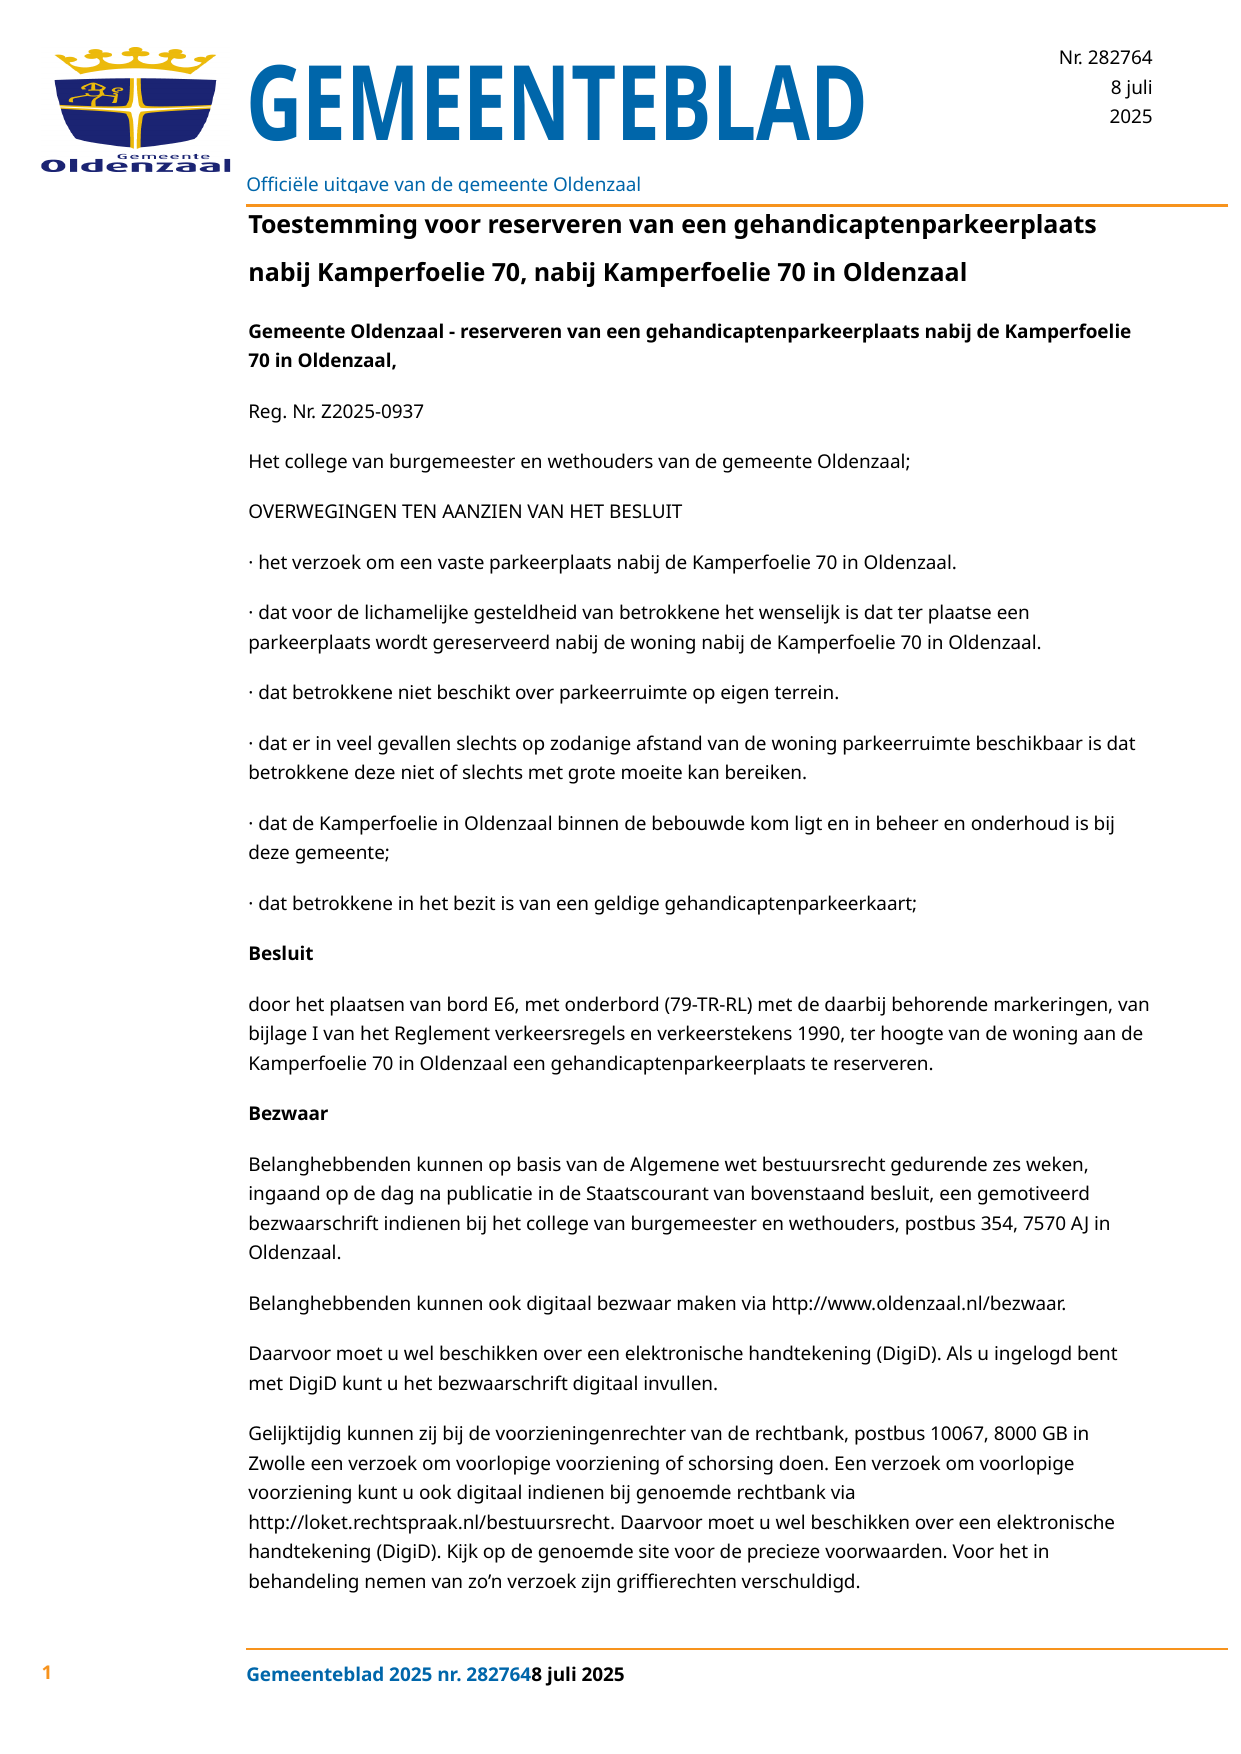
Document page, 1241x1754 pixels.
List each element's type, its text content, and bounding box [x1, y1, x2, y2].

text · dat betrokkene in het bezit is van een geldige gehandicaptenparkeerkaart; [248, 890, 1152, 916]
text Het college van burgemeester en wethouders van de gemeente Oldenzaal; [248, 448, 1152, 474]
text Besluit [248, 940, 1152, 966]
picture [41, 47, 231, 172]
text Toestemming voor reserveren van een gehandicaptenparkeerplaats nabij Kamperfoelie 70, nabij Kamperfoelie 70 in Oldenzaal [248, 207, 1152, 288]
text Belanghebbenden kunnen op basis van de Algemene wet bestuursrecht gedurende zes weken, ingaand op de dag na publicatie in de Staatscourant van bovenstaand besluit, een gemotiveerd bezwaarschrift indienen bij het college van burgemeester en wethouders, postbus 354, 7570 AJ in Oldenzaal. [248, 1151, 1152, 1265]
text Belanghebbenden kunnen ook digitaal bezwaar maken via http://www.oldenzaal.nl/bezwaar. [248, 1290, 1152, 1316]
text OVERWEGINGEN TEN AANZIEN VAN HET BESLUIT [248, 499, 1152, 524]
text Bezwaar [248, 1100, 1152, 1126]
text Reg. Nr. Z2025-0937 [248, 398, 1152, 424]
text · dat de Kamperfoelie in Oldenzaal binnen de bebouwde kom ligt en in beheer en onderhoud is bij deze gemeente; [248, 810, 1152, 865]
text · dat betrokkene niet beschikt over parkeerruimte op eigen terrein. [248, 679, 1152, 705]
text · dat er in veel gevallen slechts op zodanige afstand van de woning parkeerruimte beschikbaar is dat betrokkene deze niet of slechts met grote moeite kan bereiken. [248, 730, 1152, 785]
text Gemeente Oldenzaal - reserveren van een gehandicaptenparkeerplaats nabij de Kamperfoelie 70 in Oldenzaal, [248, 318, 1152, 373]
text Gelijktijdig kunnen zij bij de voorzieningenrechter van de rechtbank, postbus 10067, 8000 GB in Zwolle een verzoek om voorlopige voorziening of schorsing doen. Een verzoek om voorlopige voorziening kunt u ook digitaal indienen bij genoemde rechtbank via http://loket.rechtspraak.nl/bestuursrecht. Daarvoor moet u wel beschikken over een elektronische handtekening (DigiD). Kijk op de genoemde site voor de precieze voorwaarden. Voor het in behandeling nemen van zo’n verzoek zijn griffierechten verschuldigd. [248, 1420, 1152, 1594]
text · het verzoek om een vaste parkeerplaats nabij de Kamperfoelie 70 in Oldenzaal. [248, 549, 1152, 575]
text · dat voor de lichamelijke gesteldheid van betrokkene het wenselijk is dat ter plaatse een parkeerplaats wordt gereserveerd nabij de woning nabij de Kamperfoelie 70 in Oldenzaal. [248, 599, 1152, 655]
text door het plaatsen van bord E6, met onderbord (79-TR-RL) met de daarbij behorende markeringen, van bijlage I van het Reglement verkeersregels en verkeerstekens 1990, ter hoogte van de woning aan de Kamperfoelie 70 in Oldenzaal een gehandicaptenparkeerplaats te reserveren. [248, 991, 1152, 1076]
text Daarvoor moet u wel beschikken over een elektronische handtekening (DigiD). Als u ingelogd bent met DigiD kunt u het bezwaarschrift digitaal invullen. [248, 1340, 1152, 1396]
